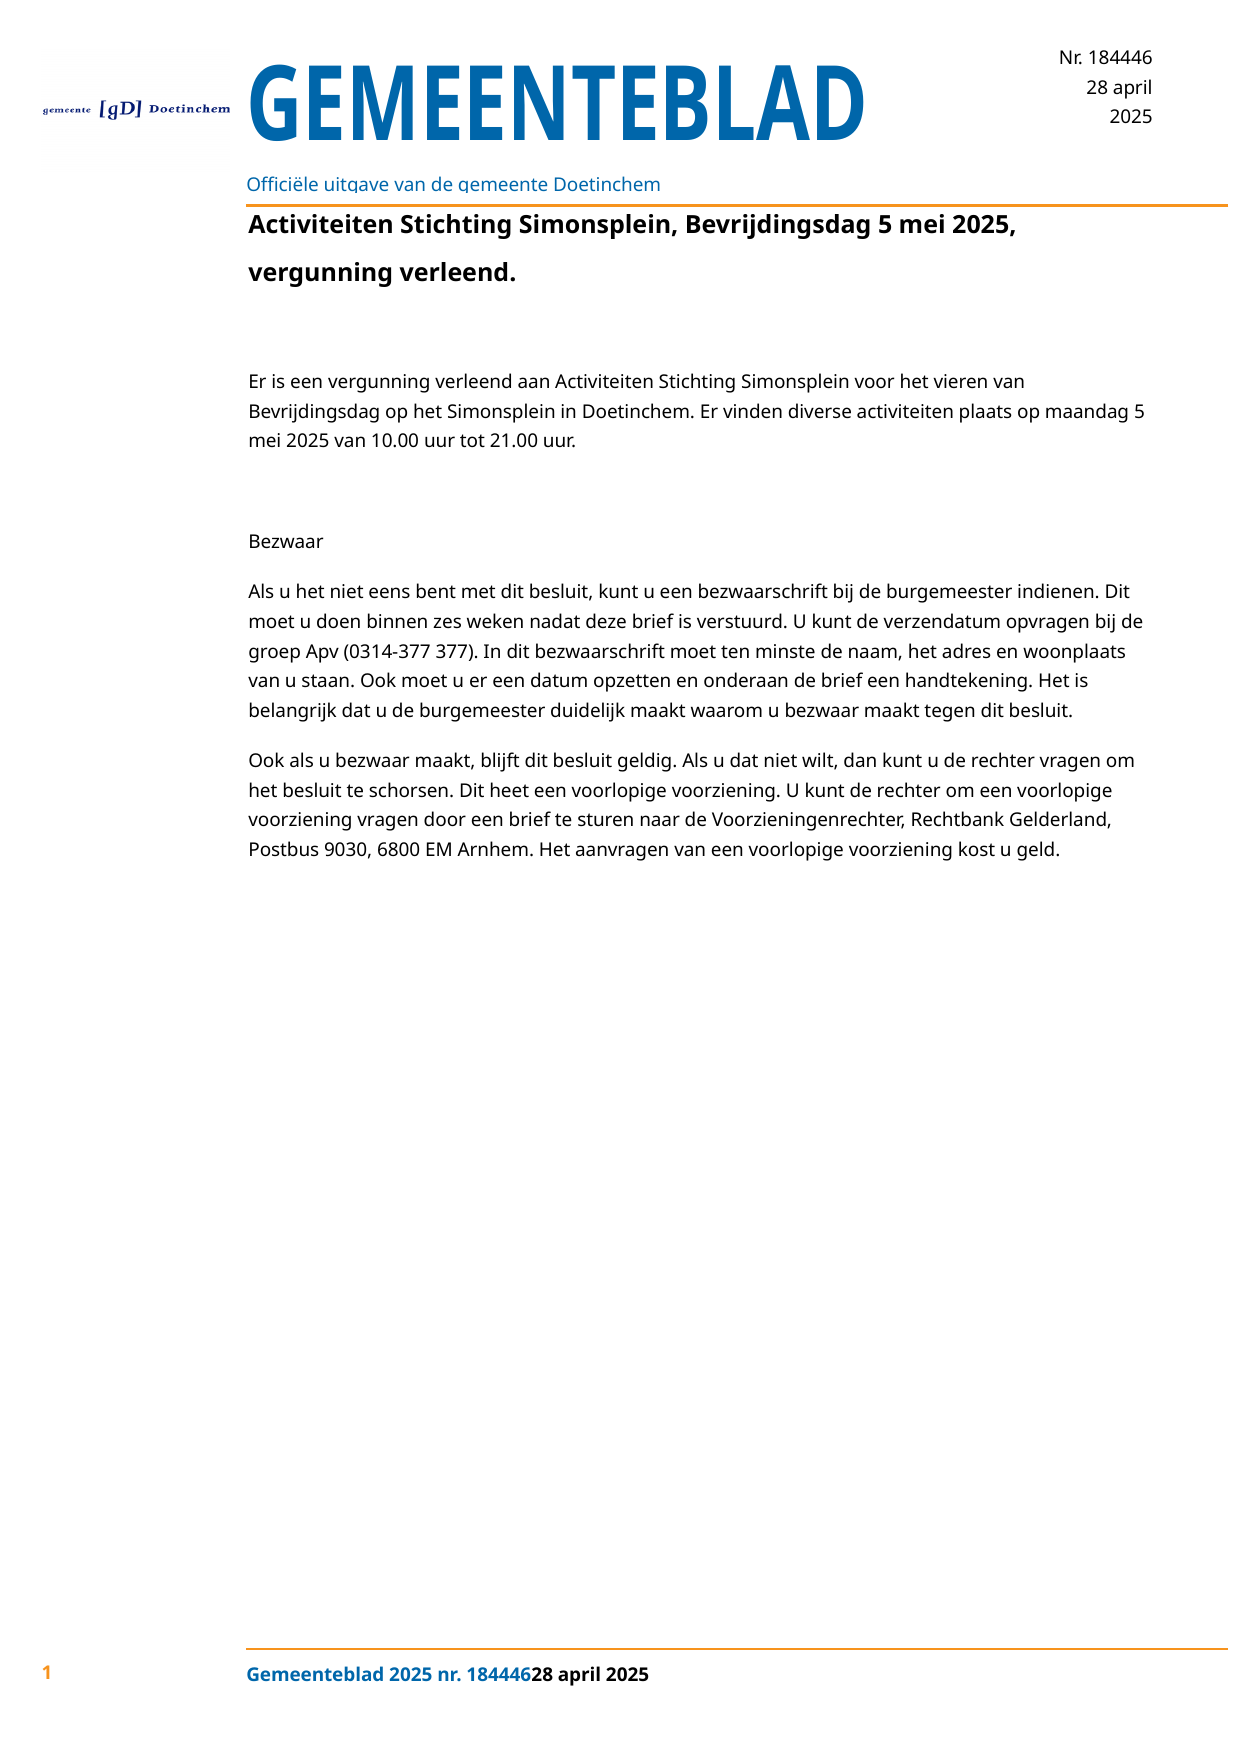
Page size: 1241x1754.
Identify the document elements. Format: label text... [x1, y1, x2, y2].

text Activiteiten Stichting Simonsplein, Bevrijdingsdag 5 mei 2025, vergunning verleend. [248, 207, 1152, 288]
text Ook als u bezwaar maakt, blijft dit besluit geldig. Als u dat niet wilt, dan kunt u de rechter vragen om het besluit te schorsen. Dit heet een voorlopige voorziening. U kunt de rechter om een voorlopige voorziening vragen door een brief te sturen naar de Voorzieningenrechter, Rechtbank Gelderland, Postbus 9030, 6800 EM Arnhem. Het aanvragen van een voorlopige voorziening kost u geld. [248, 747, 1152, 862]
text Als u het niet eens bent met dit besluit, kunt u een bezwaarschrift bij de burgemeester indienen. Dit moet u doen binnen zes weken nadat deze brief is verstuurd. U kunt de verzendatum opvragen bij de groep Apv (0314-377 377). In dit bezwaarschrift moet ten minste de naam, het adres en woonplaats van u staan. Ook moet u er een datum opzetten en onderaan de brief een handtekening. Het is belangrijk dat u de burgemeester duidelijk maakt waarom u bezwaar maakt tegen dit besluit. [248, 579, 1152, 723]
text Bezwaar [248, 528, 1152, 554]
text Er is een vergunning verleend aan Activiteiten Stichting Simonsplein voor het vieren van Bevrijdingsdag op het Simonsplein in Doetinchem. Er vinden diverse activiteiten plaats op maandag 5 mei 2025 van 10.00 uur tot 21.00 uur. [248, 368, 1152, 453]
picture [41, 47, 231, 172]
